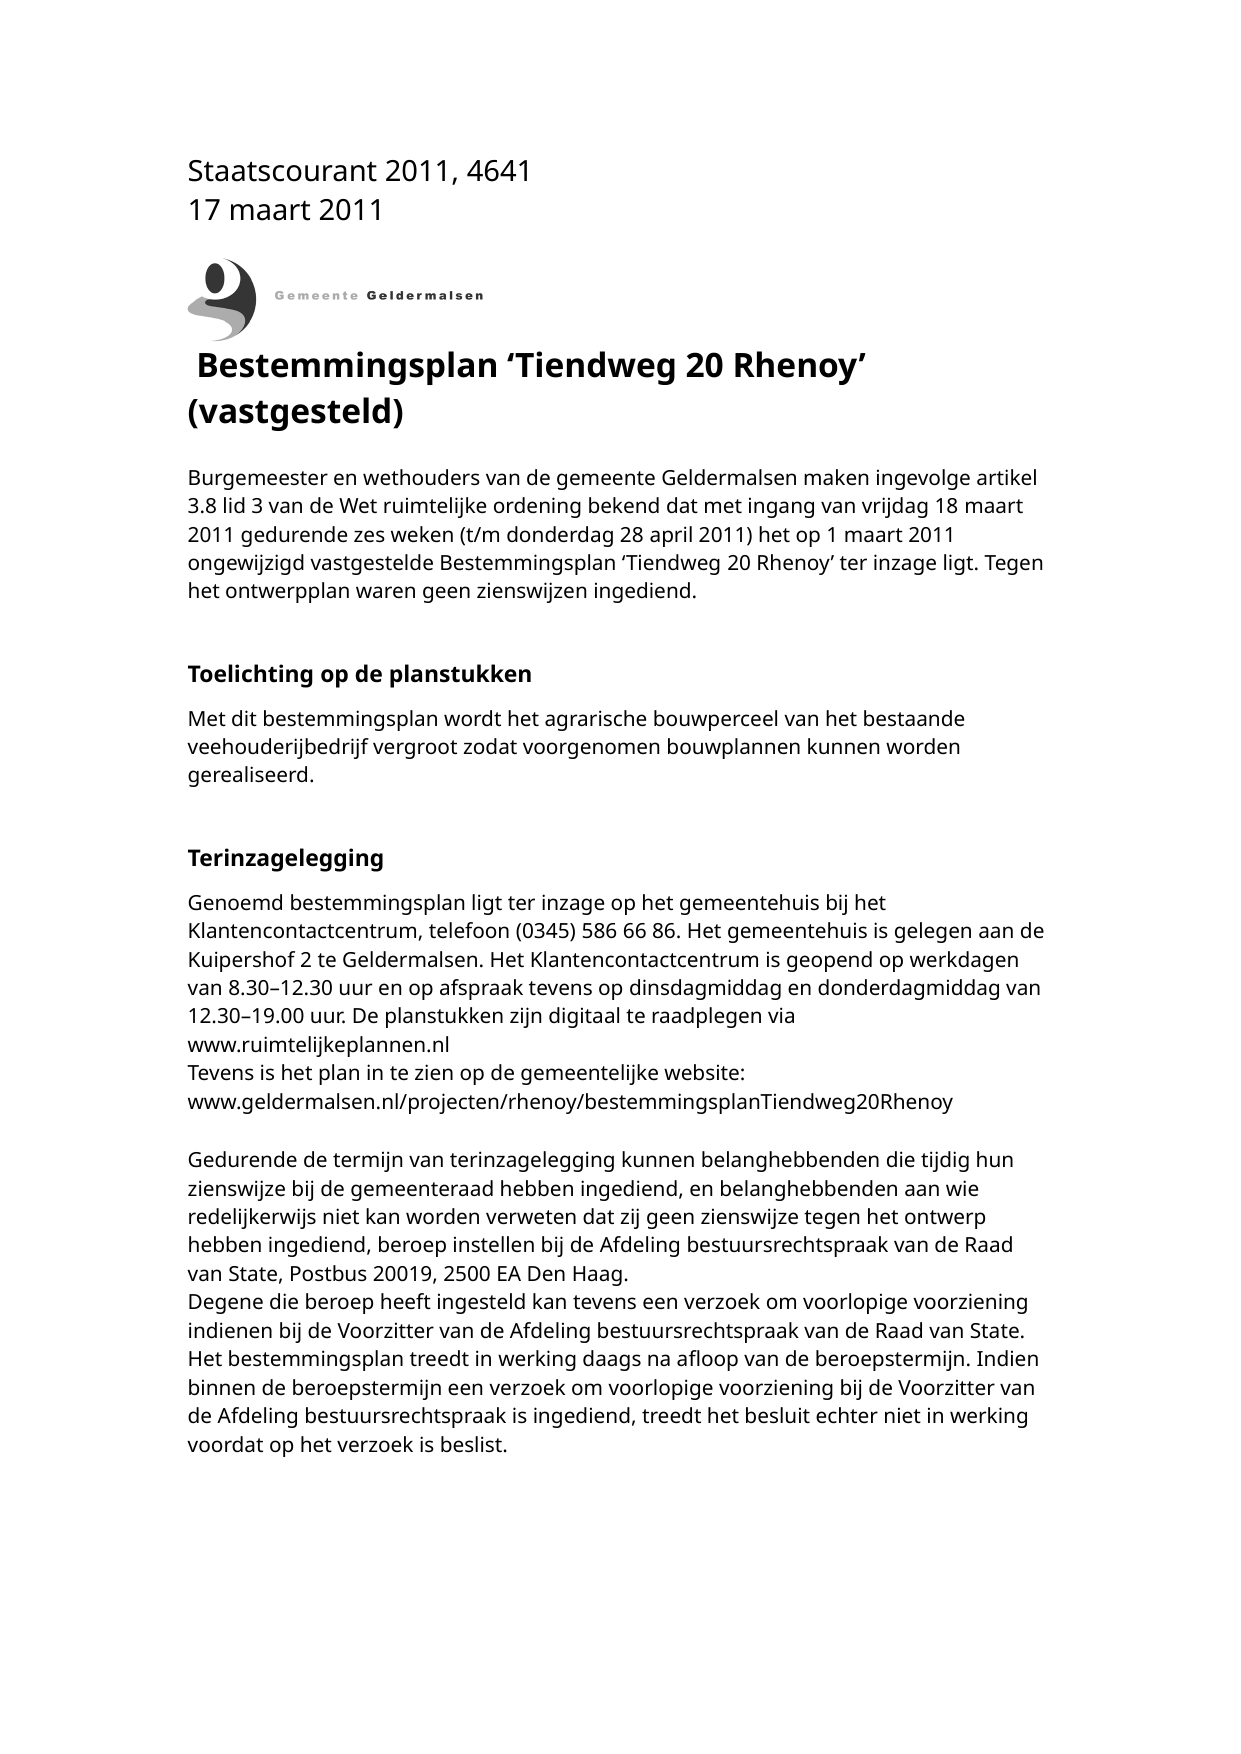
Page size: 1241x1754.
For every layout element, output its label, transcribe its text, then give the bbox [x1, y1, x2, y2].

text Burgemeester en wethouders van de gemeente Geldermalsen maken ingevolge artikel 3.8 lid 3 van de Wet ruimtelijke ordening bekend dat met ingang van vrijdag 18 maart 2011 gedurende zes weken (t/m donderdag 28 april 2011) het op 1 maart 2011 ongewijzigd vastgestelde Bestemmingsplan ‘Tiendweg 20 Rhenoy’ ter inzage ligt. Tegen het ontwerpplan waren geen zienswijzen ingediend. [187, 463, 1053, 605]
text Met dit bestemmingsplan wordt het agrarische bouwperceel van het bestaande veehouderijbedrijf vergroot zodat voorgenomen bouwplannen kunnen worden gerealiseerd. [187, 704, 1053, 789]
text Genoemd bestemmingsplan ligt ter inzage op het gemeentehuis bij het Klantencontactcentrum, telefoon (0345) 586 66 86. Het gemeentehuis is gelegen aan de Kuipershof 2 te Geldermalsen. Het Klantencontactcentrum is geopend op werkdagen van 8.30–12.30 uur en op afspraak tevens op dinsdagmiddag en donderdagmiddag van 12.30–19.00 uur. De planstukken zijn digitaal te raadplegen via www.ruimtelijkeplannen.nl [187, 888, 1053, 1058]
text Tevens is het plan in te zien op de gemeentelijke website: [187, 1058, 1053, 1087]
picture [187, 258, 484, 342]
text Staatscourant 2011, 4641 [187, 150, 1053, 190]
text Gedurende de termijn van terinzagelegging kunnen belanghebbenden die tijdig hun zienswijze bij de gemeenteraad hebben ingediend, en belanghebbenden aan wie redelijkerwijs niet kan worden verweten dat zij geen zienswijze tegen het ontwerp hebben ingediend, beroep instellen bij de Afdeling bestuursrechtspraak van de Raad van State, Postbus 20019, 2500 EA Den Haag. [187, 1145, 1053, 1287]
subtitle Bestemmingsplan ‘Tiendweg 20 Rhenoy’ (vastgesteld) [187, 271, 1053, 433]
subtitle Toelichting op de planstukken [187, 657, 1053, 689]
text Degene die beroep heeft ingesteld kan tevens een verzoek om voorlopige voorziening indienen bij de Voorzitter van de Afdeling bestuursrechtspraak van de Raad van State. [187, 1287, 1053, 1344]
text 17 maart 2011 [187, 190, 1053, 229]
text www.geldermalsen.nl/projecten/rhenoy/bestemmingsplanTiendweg20Rhenoy [187, 1087, 1053, 1115]
text Het bestemmingsplan treedt in werking daags na afloop van de beroepstermijn. Indien binnen de beroepstermijn een verzoek om voorlopige voorziening bij de Voorzitter van de Afdeling bestuursrechtspraak is ingediend, treedt het besluit echter niet in werking voordat op het verzoek is beslist. [187, 1344, 1053, 1458]
subtitle Terinzagelegging [187, 842, 1053, 873]
